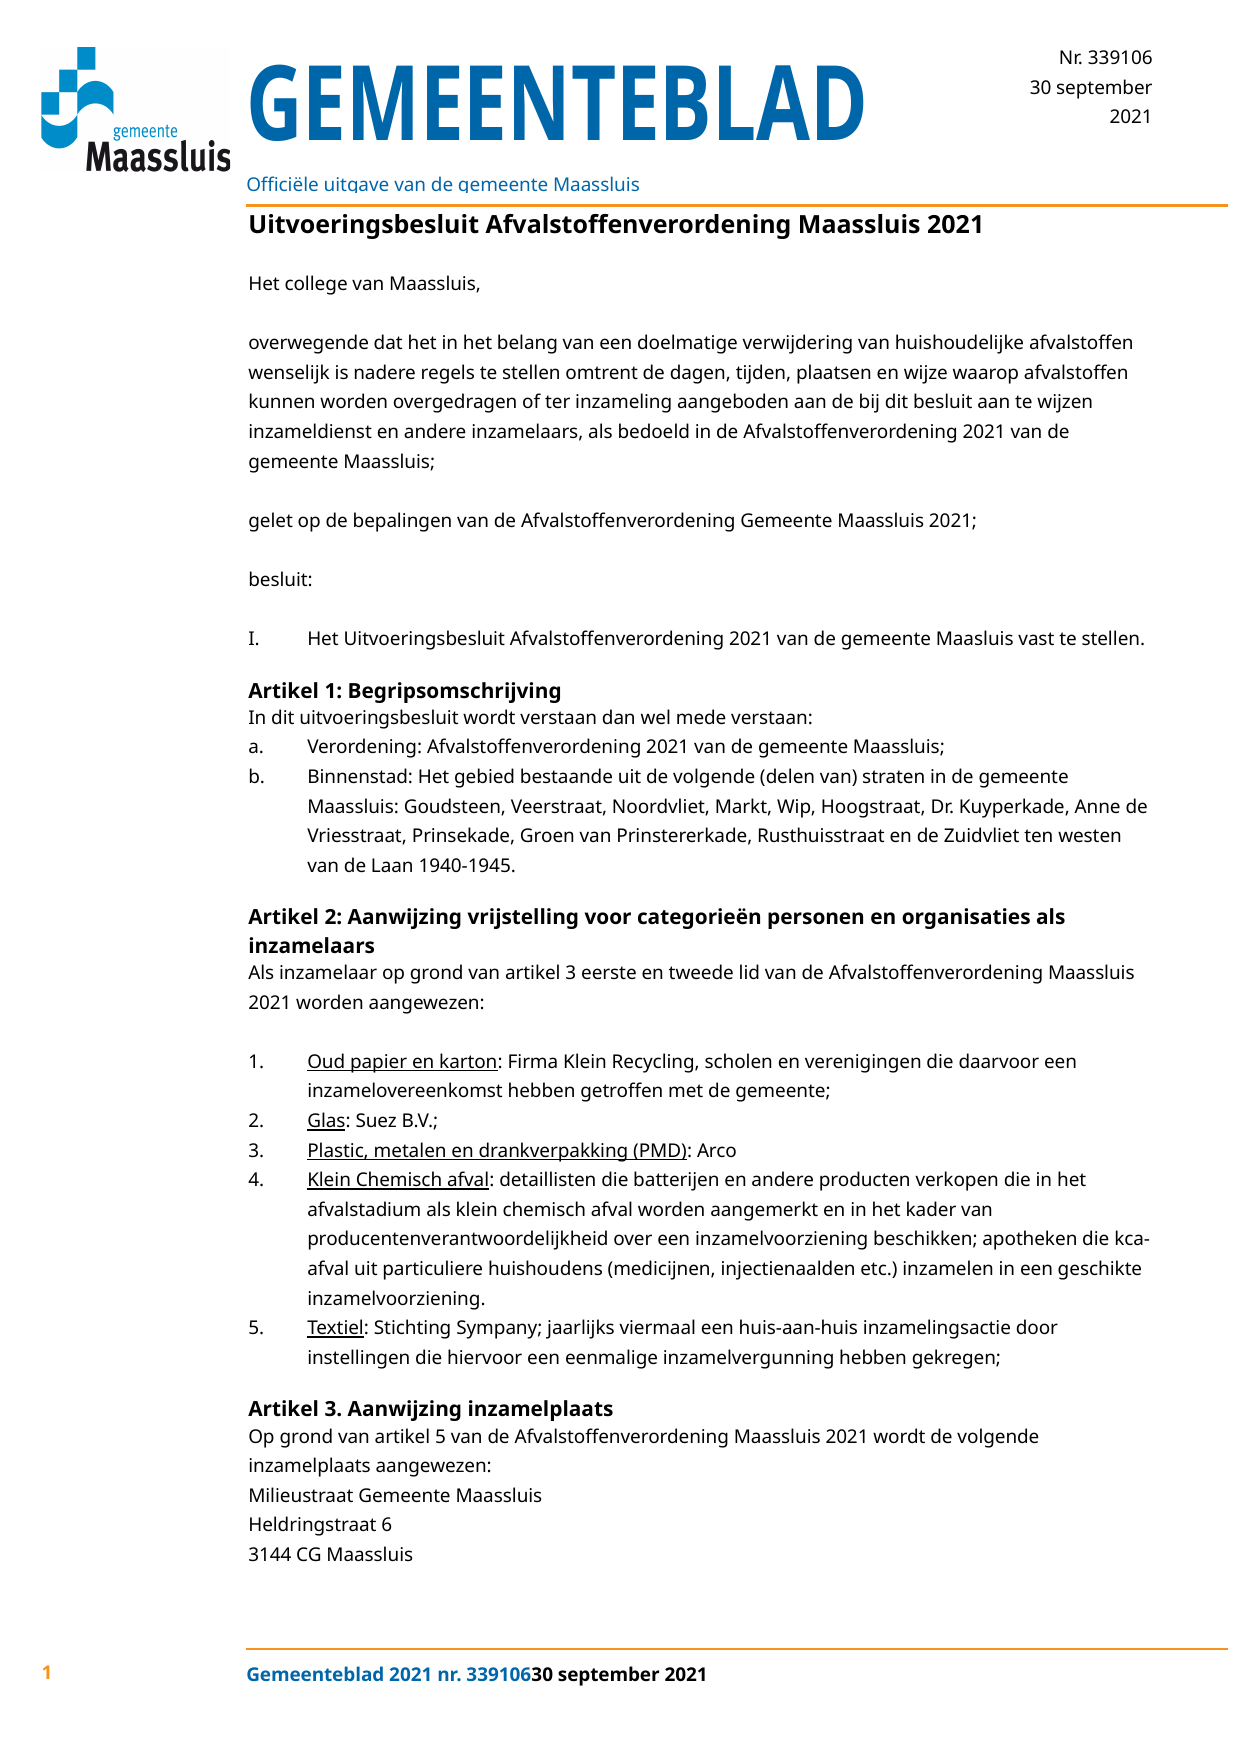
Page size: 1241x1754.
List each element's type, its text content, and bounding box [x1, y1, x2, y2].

picture [41, 47, 77, 92]
text gelet op de bepalingen van de Afvalstoffenverordening Gemeente Maassluis 2021; [248, 507, 1152, 533]
text Het college van Maassluis, [248, 270, 1152, 296]
list Oud papier en karton: Firma Klein Recycling, scholen en verenigingen die daarvoor een inzamelovereenkomst hebben getroffen met de gemeente; [248, 1048, 1152, 1103]
text In dit uitvoeringsbesluit wordt verstaan dan wel mede verstaan: [248, 704, 1152, 730]
list Klein Chemisch afval: detaillisten die batterijen en andere producten verkopen die in het afvalstadium als klein chemisch afval worden aangemerkt en in het kader van producentenverantwoordelijkheid over een inzamelvoorziening beschikken; apotheken die kca-afval uit particuliere huishoudens (medicijnen, injectienaalden etc.) inzamelen in een geschikte inzamelvoorziening. [248, 1166, 1152, 1311]
text 3144 CG Maassluis [248, 1541, 1152, 1567]
picture [41, 47, 231, 172]
text Milieustraat Gemeente Maassluis [248, 1482, 1152, 1508]
text Artikel 3. Aanwijzing inzamelplaats [248, 1394, 1152, 1423]
text Als inzamelaar op grond van artikel 3 eerste en tweede lid van de Afvalstoffenverordening Maassluis 2021 worden aangewezen: [248, 959, 1152, 1015]
list Het Uitvoeringsbesluit Afvalstoffenverordening 2021 van de gemeente Maasluis vast te stellen. [248, 625, 1152, 651]
list Plastic, metalen en drankverpakking (PMD): Arco [248, 1137, 1152, 1163]
text Heldringstraat 6 [248, 1512, 1152, 1537]
text Artikel 1: Begripsomschrijving [248, 676, 1152, 704]
text Op grond van artikel 5 van de Afvalstoffenverordening Maassluis 2021 wordt de volgende inzamelplaats aangewezen: [248, 1423, 1152, 1478]
text besluit: [248, 566, 1152, 592]
list Textiel: Stichting Sympany; jaarlijks viermaal een huis-aan-huis inzamelingsactie door instellingen die hiervoor een eenmalige inzamelvergunning hebben gekregen; [248, 1314, 1152, 1370]
text Uitvoeringsbesluit Afvalstoffenverordening Maassluis 2021 [248, 207, 1152, 241]
text overwegende dat het in het belang van een doelmatige verwijdering van huishoudelijke afvalstoffen wenselijk is nadere regels te stellen omtrent de dagen, tijden, plaatsen en wijze waarop afvalstoffen kunnen worden overgedragen of ter inzameling aangeboden aan de bij dit besluit aan te wijzen inzameldienst en andere inzamelaars, als bedoeld in de Afvalstoffenverordening 2021 van de gemeente Maassluis; [248, 329, 1152, 473]
list Binnenstad: Het gebied bestaande uit de volgende (delen van) straten in de gemeente Maassluis: Goudsteen, Veerstraat, Noordvliet, Markt, Wip, Hoogstraat, Dr. Kuyperkade, Anne de Vriesstraat, Prinsekade, Groen van Prinstererkade, Rusthuisstraat en de Zuidvliet ten westen van de Laan 1940-1945. [248, 763, 1152, 878]
list Glas: Suez B.V.; [248, 1107, 1152, 1133]
list Verordening: Afvalstoffenverordening 2021 van de gemeente Maassluis; [248, 734, 1152, 759]
text Artikel 2: Aanwijzing vrijstelling voor categorieën personen en organisaties als inzamelaars [248, 902, 1152, 959]
